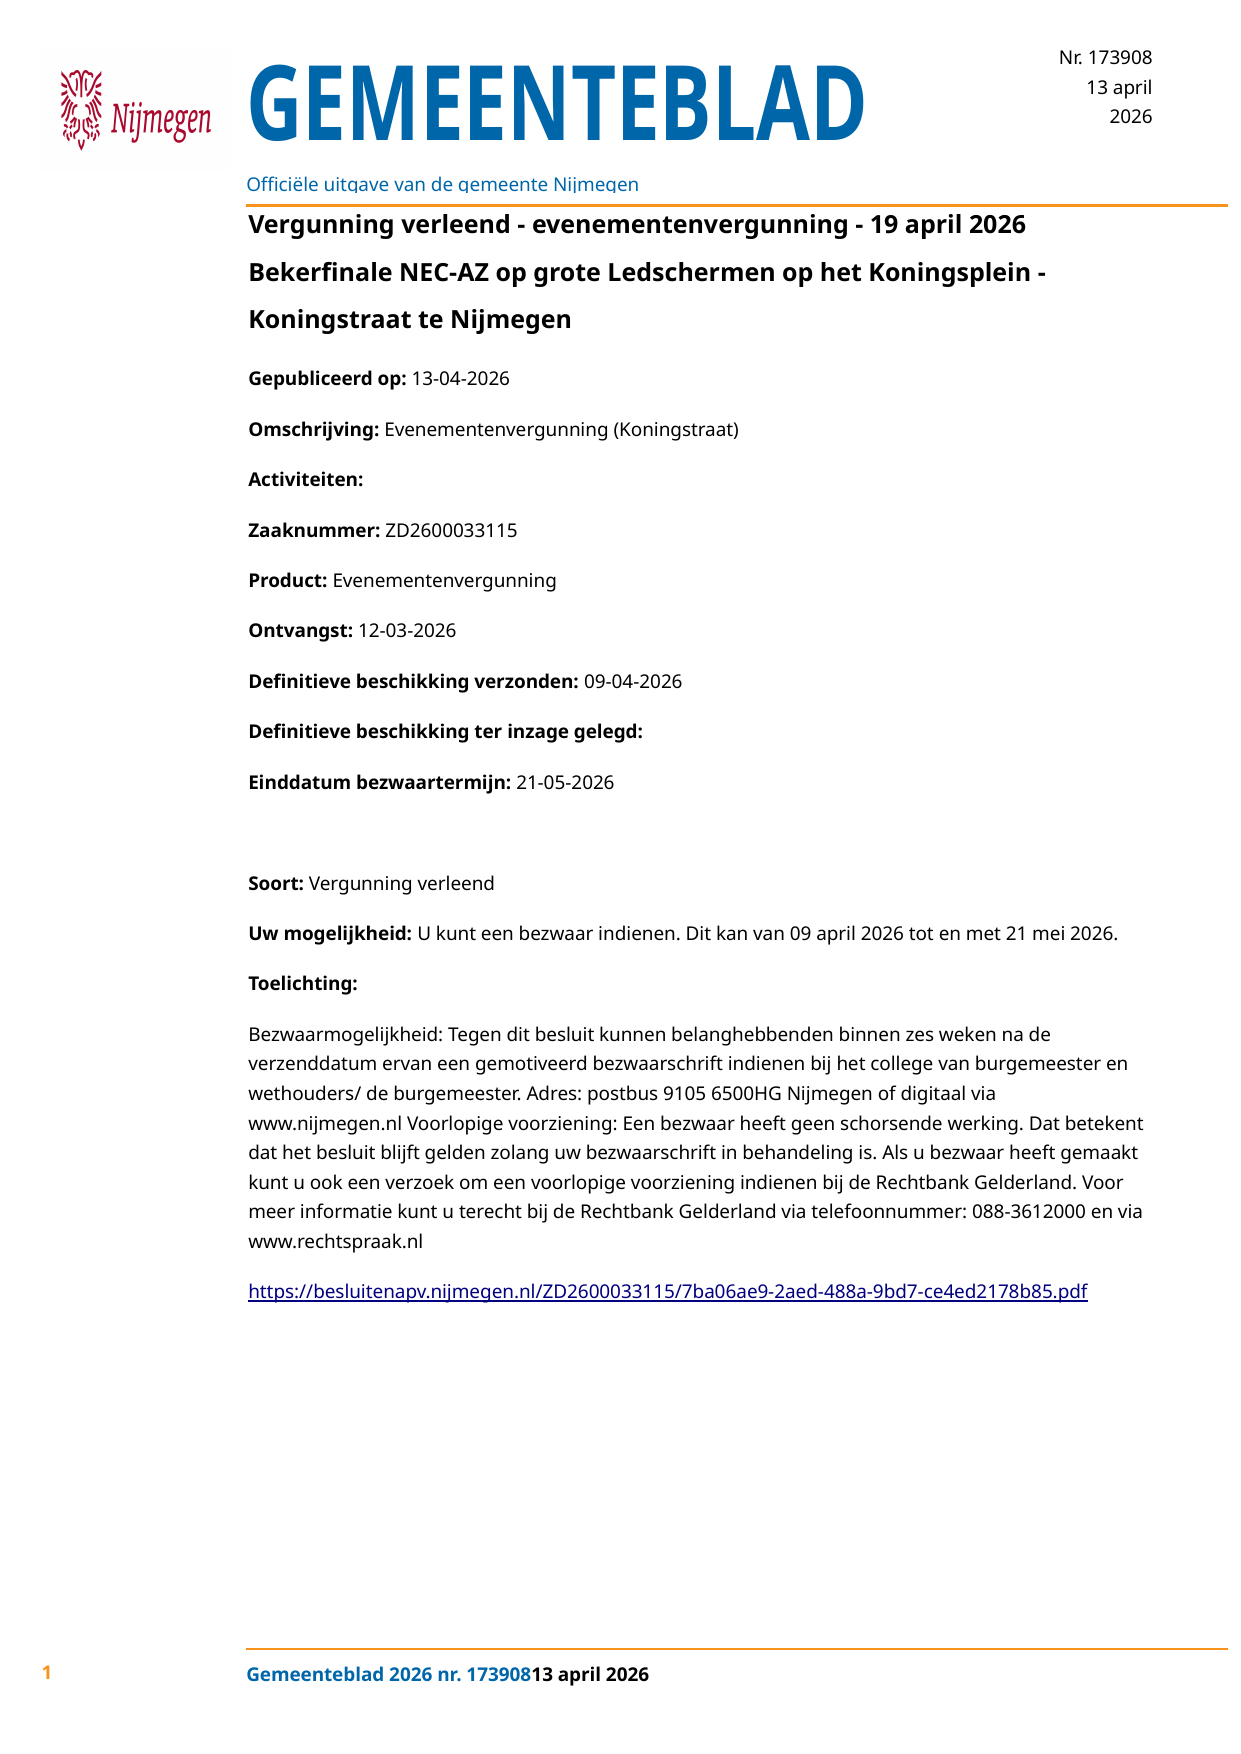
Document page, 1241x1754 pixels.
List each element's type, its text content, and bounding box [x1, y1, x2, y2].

text Definitieve beschikking ter inzage gelegd: [248, 718, 1152, 744]
text Definitieve beschikking verzonden: 09-04-2026 [248, 668, 1152, 694]
text Zaaknummer: ZD2600033115 [248, 517, 1152, 542]
text https://besluitenapv.nijmegen.nl/ZD2600033115/7ba06ae9-2aed-488a-9bd7-ce4ed2178b85.pdf [248, 1278, 1152, 1304]
text Soort: Vergunning verleend [248, 870, 1152, 895]
text Uw mogelijkheid: U kunt een bezwaar indienen. Dit kan van 09 april 2026 tot en met 21 mei 2026. [248, 920, 1152, 946]
text Bezwaarmogelijkheid: Tegen dit besluit kunnen belanghebbenden binnen zes weken na de verzenddatum ervan een gemotiveerd bezwaarschrift indienen bij het college van burgemeester en wethouders/ de burgemeester. Adres: postbus 9105 6500HG Nijmegen of digitaal via www.nijmegen.nl Voorlopige voorziening: Een bezwaar heeft geen schorsende werking. Dat betekent dat het besluit blijft gelden zolang uw bezwaarschrift in behandeling is. Als u bezwaar heeft gemaakt kunt u ook een verzoek om een voorlopige voorziening indienen bij de Rechtbank Gelderland. Voor meer informatie kunt u terecht bij de Rechtbank Gelderland via telefoonnummer: 088-3612000 en via www.rechtspraak.nl [248, 1021, 1152, 1254]
text Activiteiten: [248, 466, 1152, 492]
text Ontvangst: 12-03-2026 [248, 618, 1152, 643]
picture [41, 47, 231, 172]
text Einddatum bezwaartermijn: 21-05-2026 [248, 769, 1152, 794]
text Product: Evenementenvergunning [248, 567, 1152, 593]
text Gepubliceerd op: 13-04-2026 [248, 366, 1152, 391]
text Toelichting: [248, 971, 1152, 996]
text Omschrijving: Evenementenvergunning (Koningstraat) [248, 416, 1152, 442]
text Vergunning verleend - evenementenvergunning - 19 april 2026 Bekerfinale NEC-AZ op grote Ledschermen op het Koningsplein - Koningstraat te Nijmegen [248, 207, 1152, 336]
